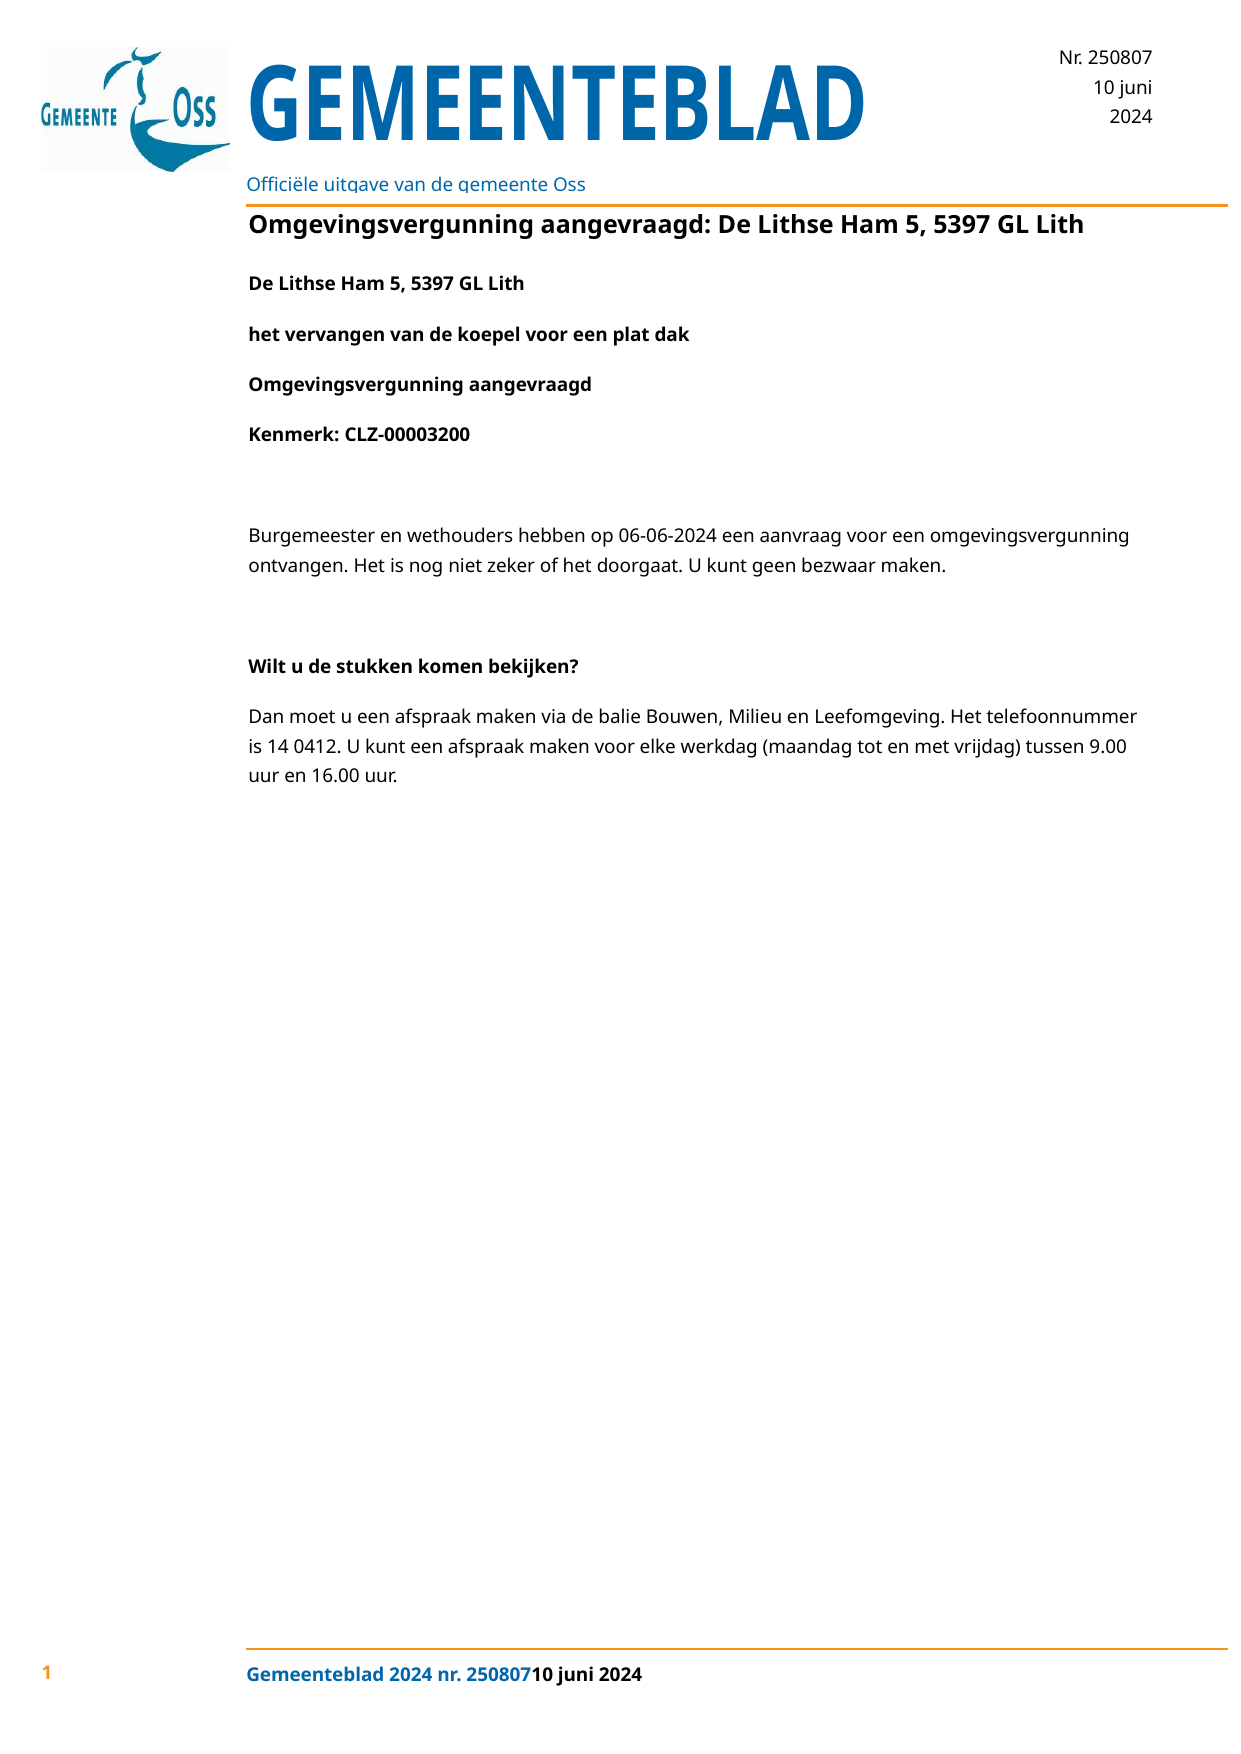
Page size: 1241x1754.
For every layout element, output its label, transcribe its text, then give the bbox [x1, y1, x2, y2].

picture [41, 47, 231, 172]
text Wilt u de stukken komen bekijken? [248, 653, 1152, 678]
text Omgevingsvergunning aangevraagd: De Lithse Ham 5, 5397 GL Lith [248, 207, 1152, 241]
text Omgevingsvergunning aangevraagd [248, 371, 1152, 397]
text Burgemeester en wethouders hebben op 06-06-2024 een aanvraag voor een omgevingsvergunning ontvangen. Het is nog niet zeker of het doorgaat. U kunt geen bezwaar maken. [248, 522, 1152, 578]
text De Lithse Ham 5, 5397 GL Lith [248, 270, 1152, 296]
text Kenmerk: CLZ-00003200 [248, 422, 1152, 447]
text Dan moet u een afspraak maken via de balie Bouwen, Milieu en Leefomgeving. Het telefoonnummer is 14 0412. U kunt een afspraak maken voor elke werkdag (maandag tot en met vrijdag) tussen 9.00 uur en 16.00 uur. [248, 703, 1152, 788]
text het vervangen van de koepel voor een plat dak [248, 321, 1152, 346]
